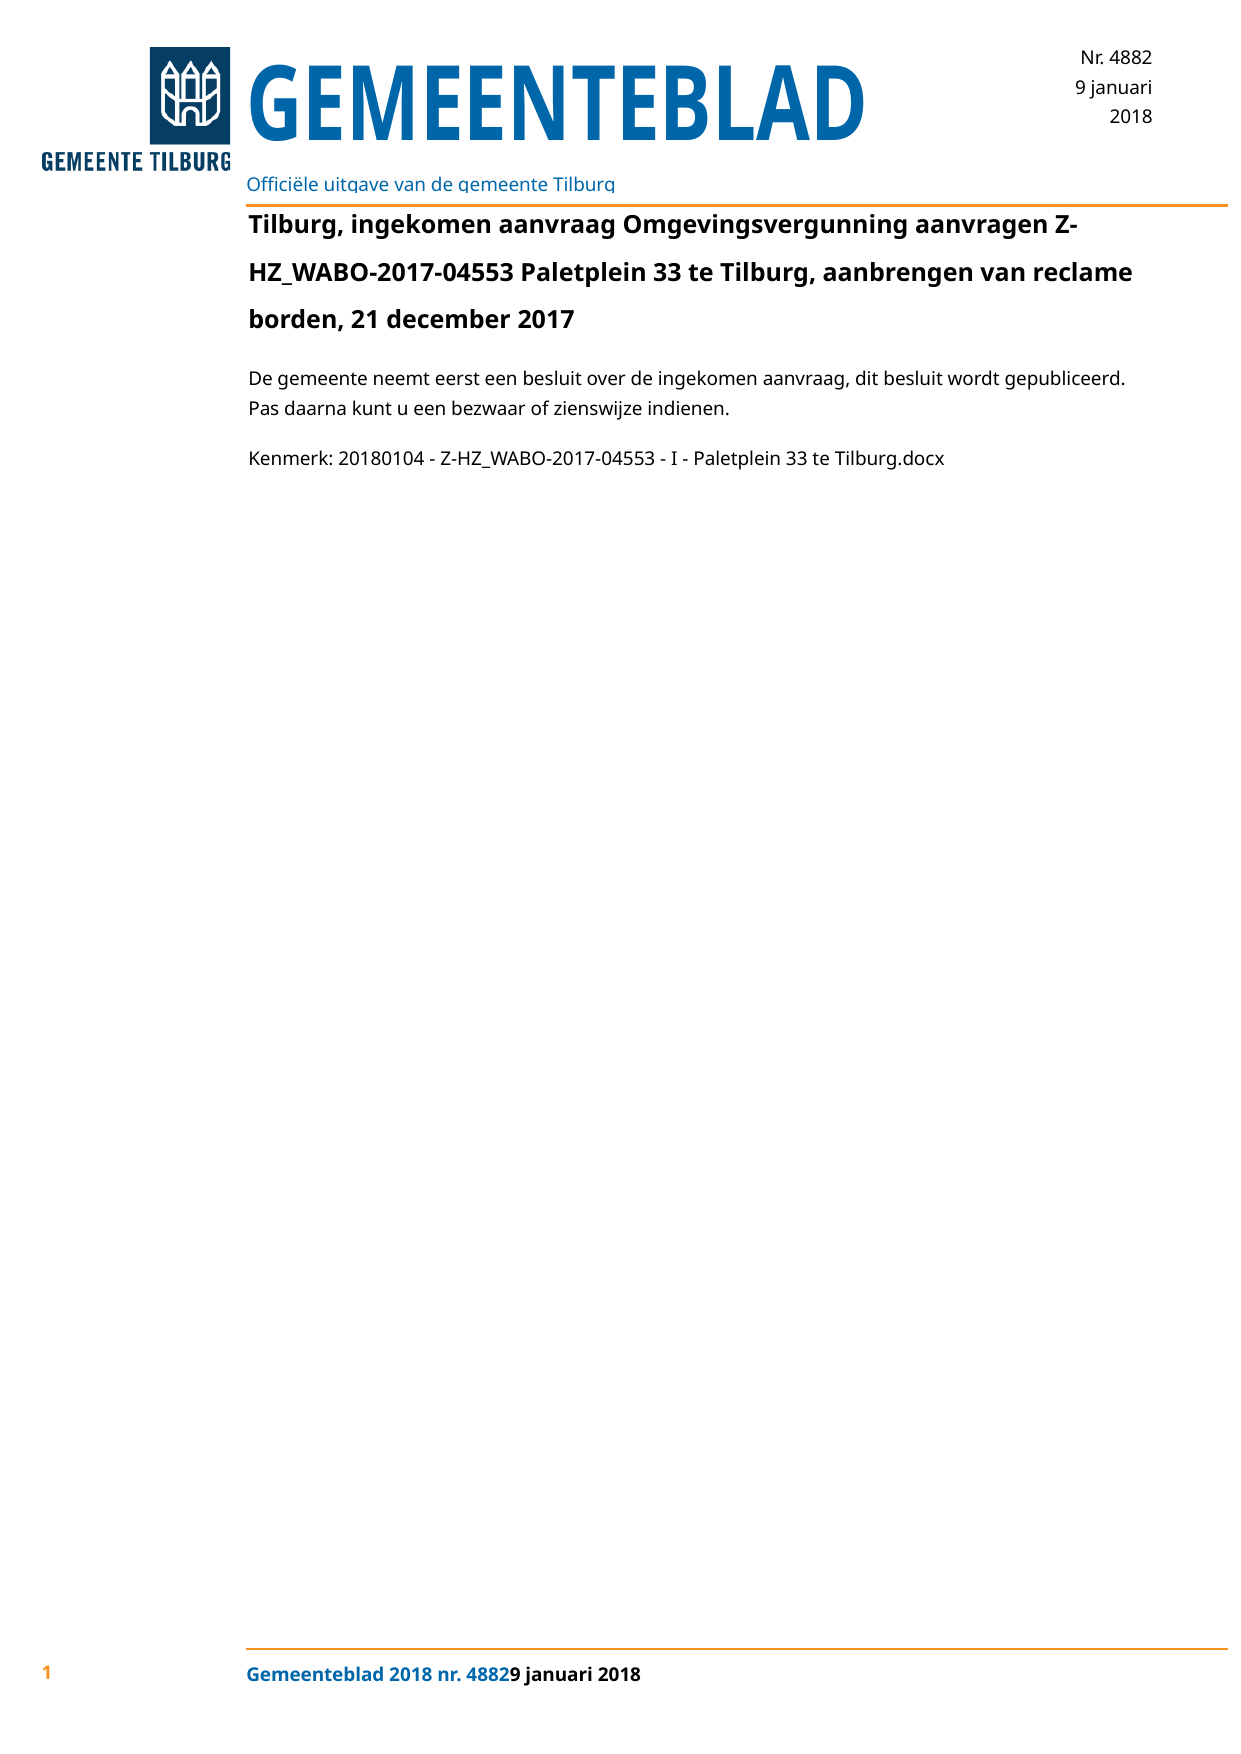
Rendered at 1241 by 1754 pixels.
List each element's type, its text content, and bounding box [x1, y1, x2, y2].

picture [41, 47, 231, 172]
text Tilburg, ingekomen aanvraag Omgevingsvergunning aanvragen Z-HZ_WABO-2017-04553 Paletplein 33 te Tilburg, aanbrengen van reclame borden, 21 december 2017 [248, 207, 1152, 336]
text De gemeente neemt eerst een besluit over de ingekomen aanvraag, dit besluit wordt gepubliceerd. Pas daarna kunt u een bezwaar of zienswijze indienen. [248, 366, 1152, 421]
text Kenmerk: 20180104 - Z-HZ_WABO-2017-04553 - I - Paletplein 33 te Tilburg.docx [248, 446, 1152, 471]
